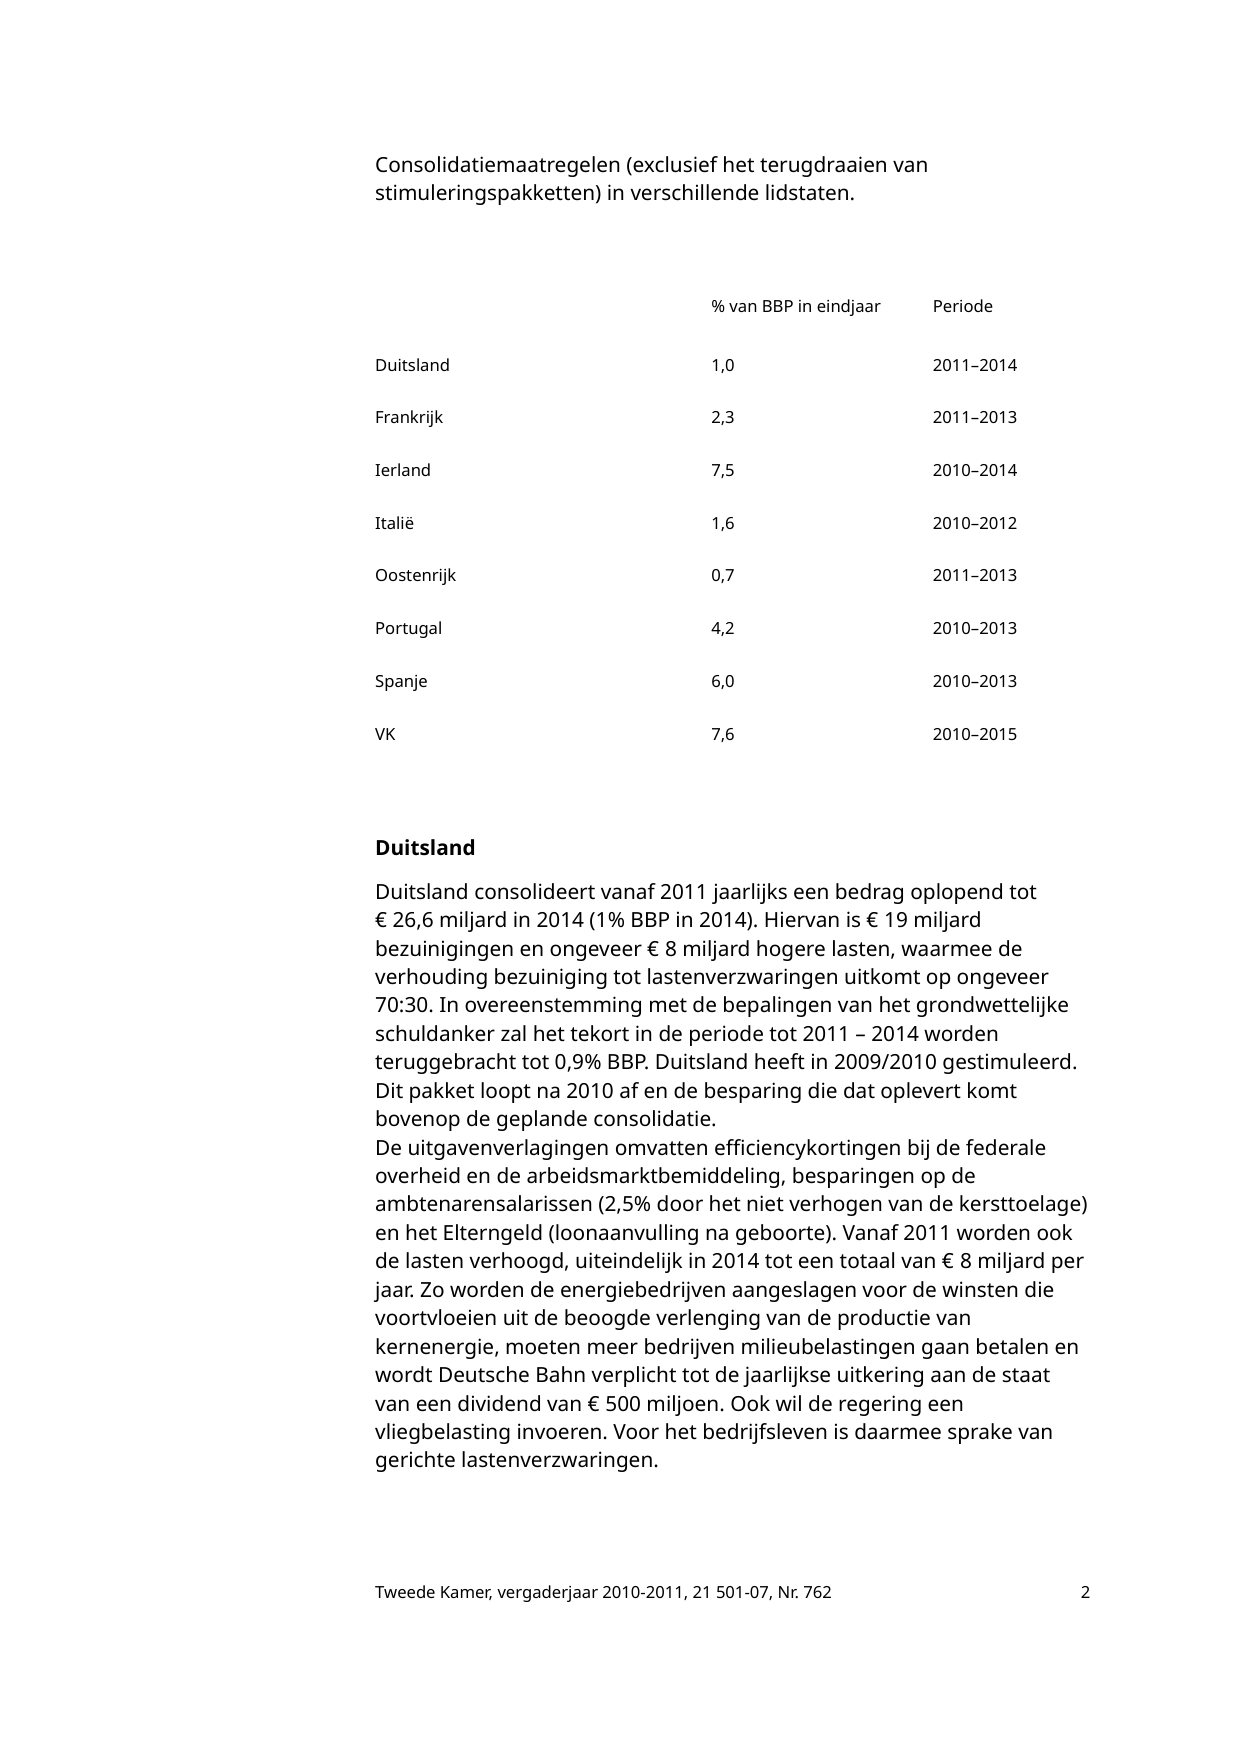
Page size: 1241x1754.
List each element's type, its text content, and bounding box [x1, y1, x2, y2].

table_header % van BBP in eindjaar [711, 295, 933, 353]
text Duitsland [375, 833, 1090, 862]
table_cell Frankrijk [375, 406, 711, 459]
table_cell Duitsland [375, 353, 711, 406]
table_cell 2010–2013 [933, 617, 1090, 669]
table_cell 2010–2013 [933, 670, 1090, 722]
table_cell 4,2 [711, 617, 933, 669]
table_cell 2010–2014 [933, 459, 1090, 511]
table_cell Spanje [375, 670, 711, 722]
table_cell Portugal [375, 617, 711, 669]
table_cell Italië [375, 511, 711, 564]
table_cell Ierland [375, 459, 711, 511]
table_cell 2011–2014 [933, 353, 1090, 406]
text De uitgavenverlagingen omvatten efficiencykortingen bij de federale overheid en de arbeidsmarktbemiddeling, besparingen op de ambtenarensalarissen (2,5% door het niet verhogen van de kersttoelage) en het Elterngeld (loonaanvulling na geboorte). Vanaf 2011 worden ook de lasten verhoogd, uiteindelijk in 2014 tot een totaal van € 8 miljard per jaar. Zo worden de energiebedrijven aangeslagen voor de winsten die voortvloeien uit de beoogde verlenging van de productie van kernenergie, moeten meer bedrijven milieubelastingen gaan betalen en wordt Deutsche Bahn verplicht tot de jaarlijkse uitkering aan de staat van een dividend van € 500 miljoen. Ook wil de regering een vliegbelasting invoeren. Voor het bedrijfsleven is daarmee sprake van gerichte lastenverzwaringen. [375, 1133, 1090, 1474]
table_cell 7,6 [711, 722, 933, 775]
table_cell 2011–2013 [933, 564, 1090, 617]
text Duitsland consolideert vanaf 2011 jaarlijks een bedrag oplopend tot € 26,6 miljard in 2014 (1% BBP in 2014). Hiervan is € 19 miljard bezuinigingen en ongeveer € 8 miljard hogere lasten, waarmee de verhouding bezuiniging tot lastenverzwaringen uitkomt op ongeveer 70:30. In overeenstemming met de bepalingen van het grondwettelijke schuldanker zal het tekort in de periode tot 2011 – 2014 worden teruggebracht tot 0,9% BBP. Duitsland heeft in 2009/2010 gestimuleerd. Dit pakket loopt na 2010 af en de besparing die dat oplevert komt bovenop de geplande consolidatie. [375, 877, 1090, 1133]
table_cell 2011–2013 [933, 406, 1090, 459]
table_cell 2,3 [711, 406, 933, 459]
text Consolidatiemaatregelen (exclusief het terugdraaien van stimuleringspakketten) in verschillende lidstaten. [375, 150, 1090, 207]
table_cell 2010–2015 [933, 722, 1090, 775]
table_cell 2010–2012 [933, 511, 1090, 564]
table_cell 1,0 [711, 353, 933, 406]
table_header Periode [933, 295, 1090, 353]
table_cell 0,7 [711, 564, 933, 617]
table_cell Oostenrijk [375, 564, 711, 617]
table_cell VK [375, 722, 711, 775]
table_cell 1,6 [711, 511, 933, 564]
table_cell 6,0 [711, 670, 933, 722]
table_header [375, 295, 711, 353]
table_cell 7,5 [711, 459, 933, 511]
